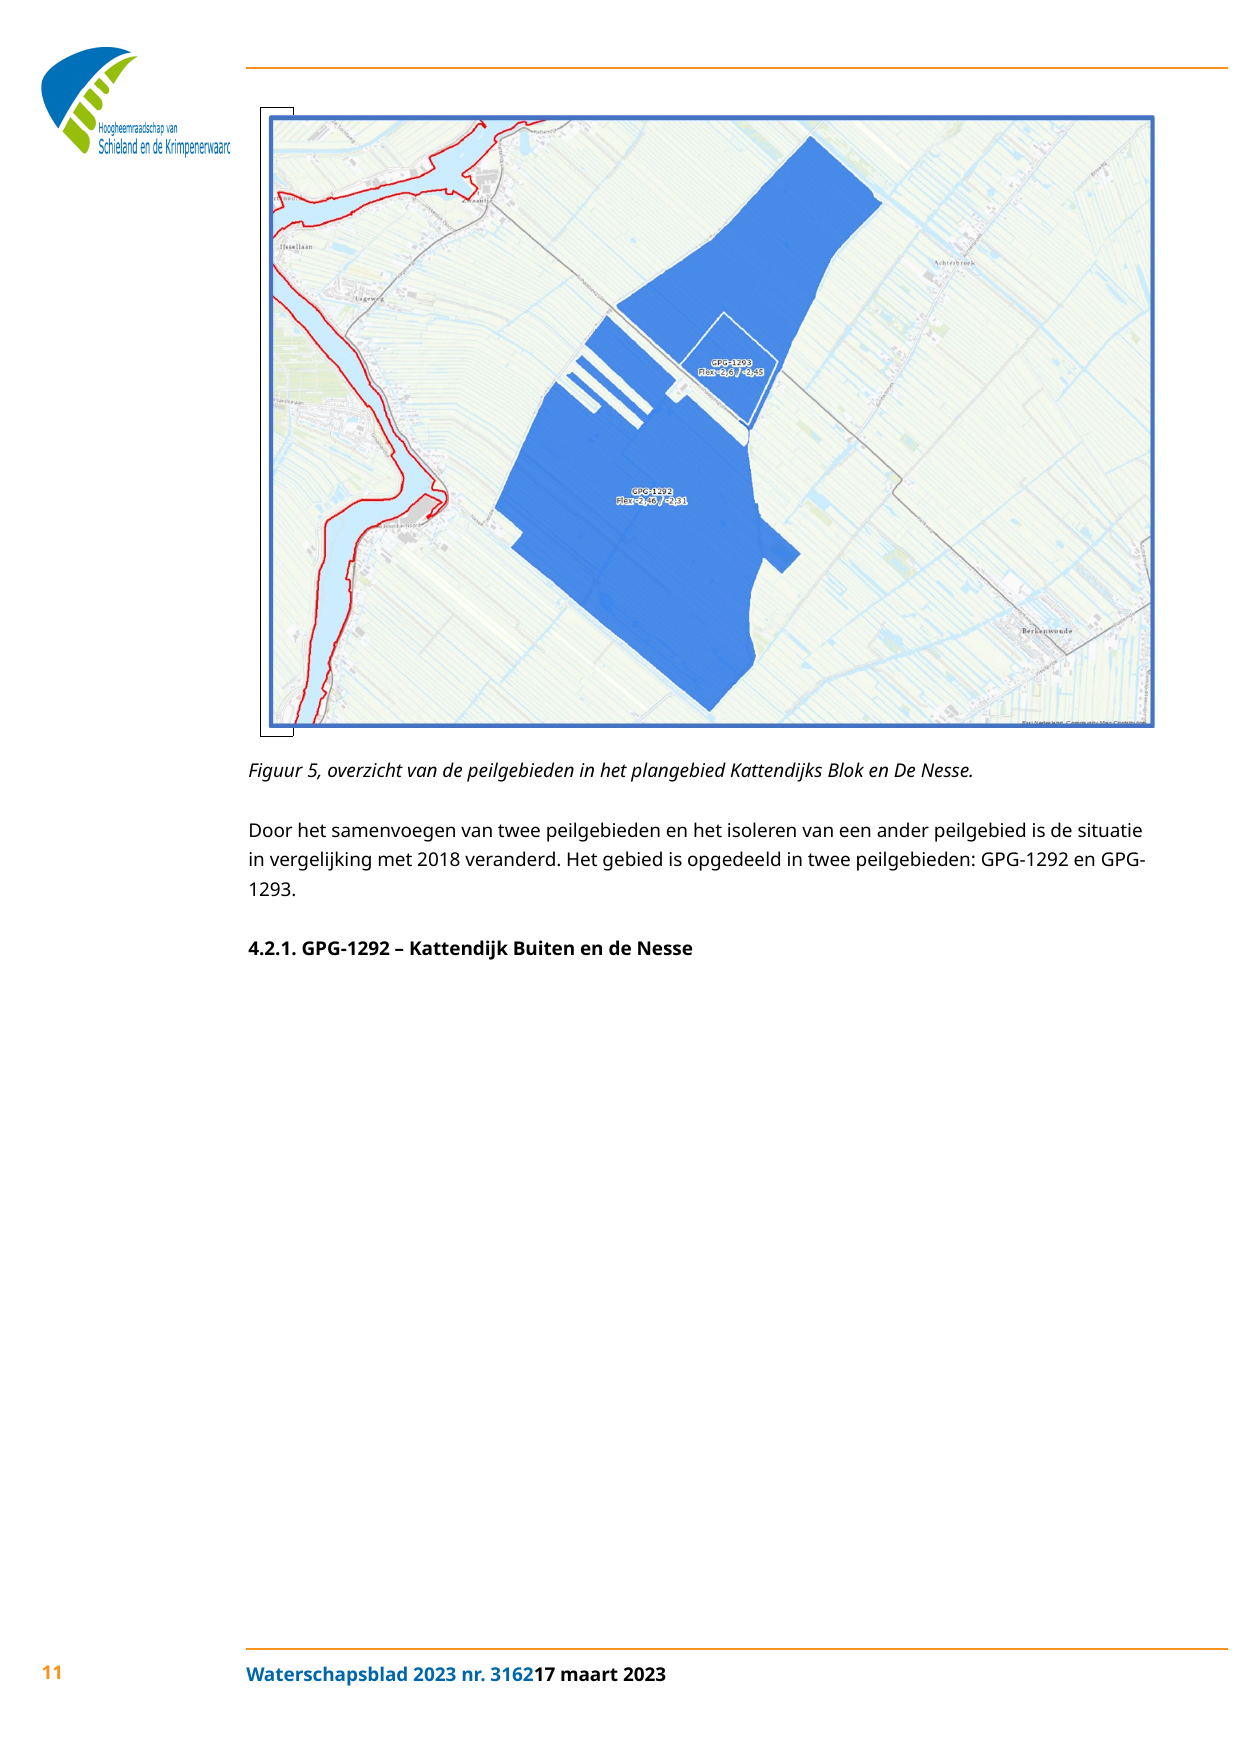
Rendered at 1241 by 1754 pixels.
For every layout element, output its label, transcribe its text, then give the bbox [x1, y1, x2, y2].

picture [268, 115, 1155, 728]
text 4.2.1. GPG-1292 – Kattendijk Buiten en de Nesse [248, 935, 1152, 961]
text Door het samenvoegen van twee peilgebieden en het isoleren van een ander peilgebied is de situatie in vergelijking met 2018 veranderd. Het gebied is opgedeeld in twee peilgebieden: GPG-1292 en GPG-1293. [248, 817, 1152, 902]
picture [41, 47, 231, 172]
text Figuur 5, overzicht van de peilgebieden in het plangebied Kattendijks Blok en De Nesse. [248, 758, 1152, 783]
